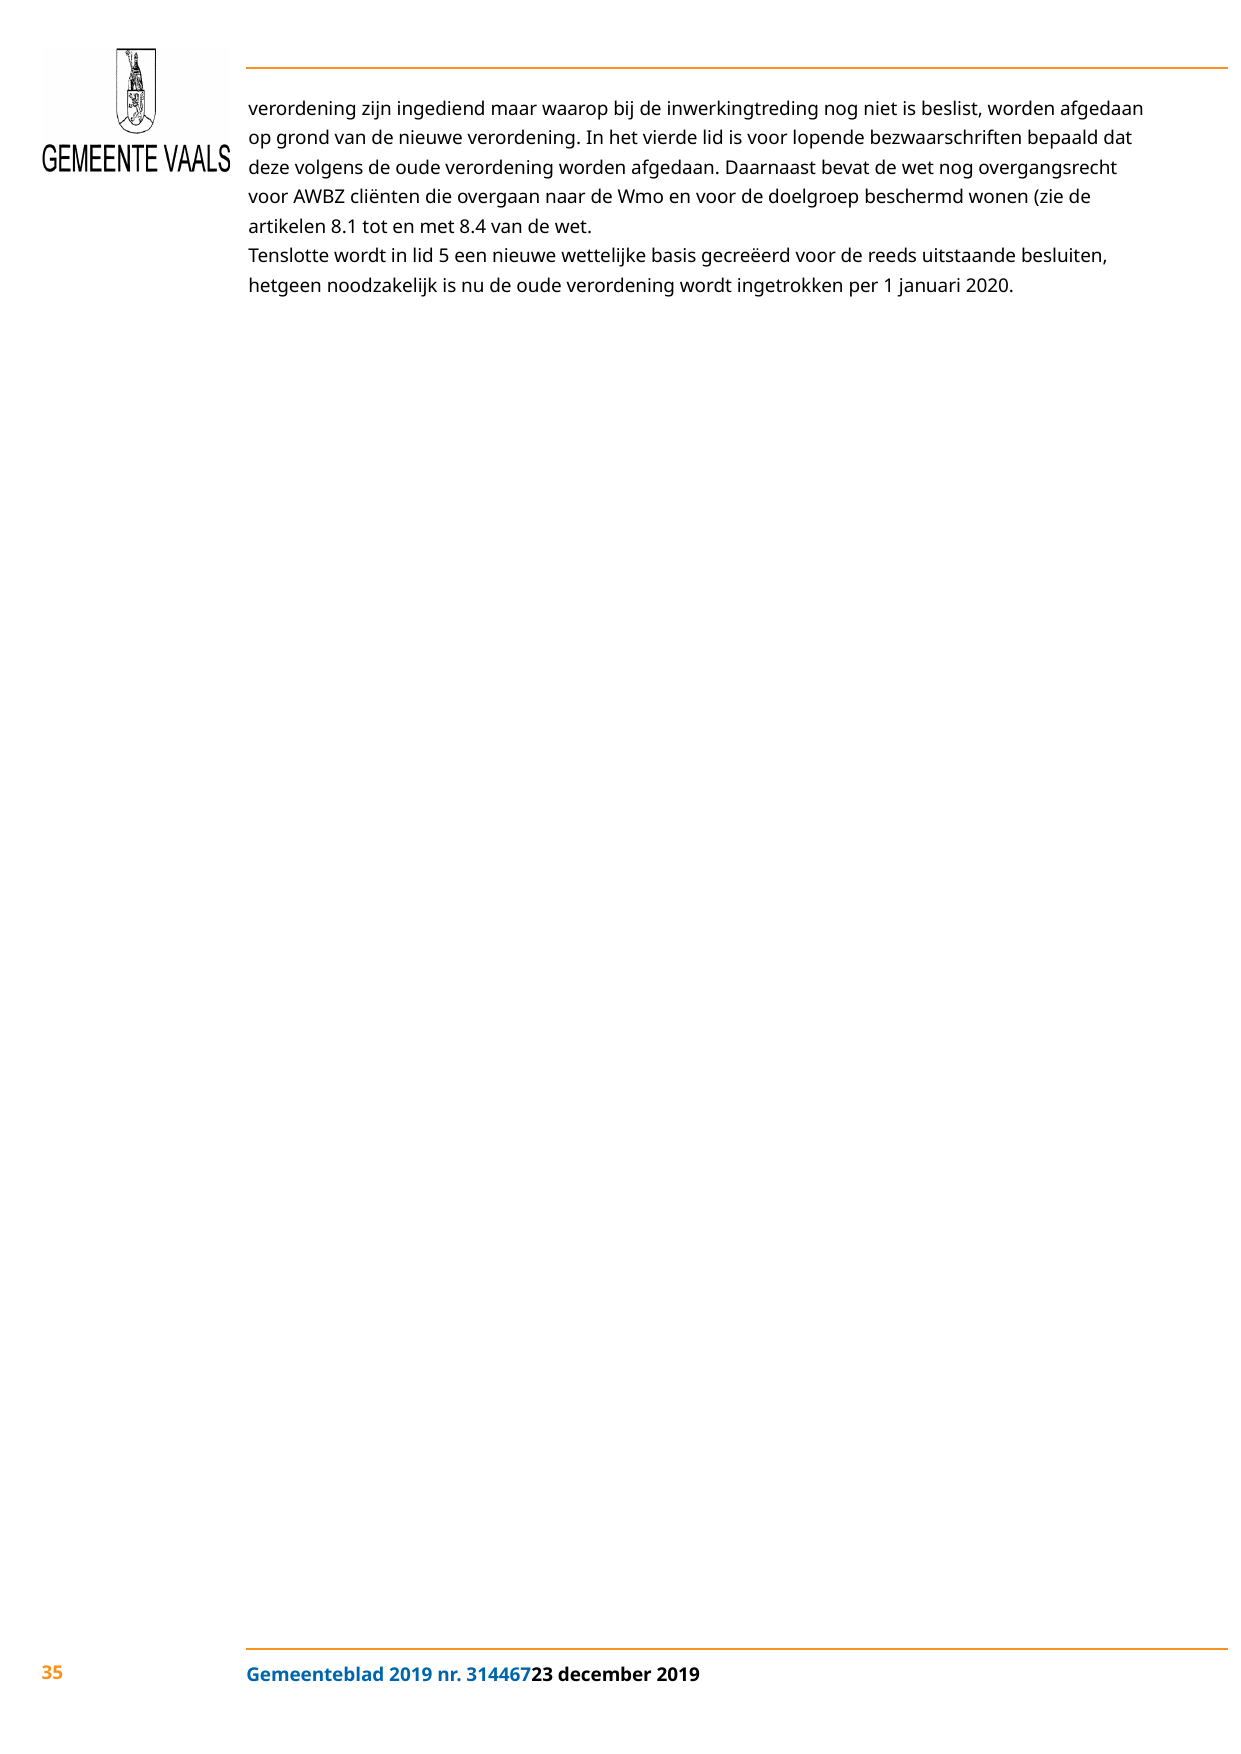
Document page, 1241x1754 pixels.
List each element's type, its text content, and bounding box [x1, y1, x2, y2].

text Tenslotte wordt in lid 5 een nieuwe wettelijke basis gecreëerd voor de reeds uitstaande besluiten, hetgeen noodzakelijk is nu de oude verordening wordt ingetrokken per 1 januari 2020. [248, 243, 1152, 298]
picture [41, 47, 231, 172]
text verordening zijn ingediend maar waarop bij de inwerkingtreding nog niet is beslist, worden afgedaan op grond van de nieuwe verordening. In het vierde lid is voor lopende bezwaarschriften bepaald dat deze volgens de oude verordening worden afgedaan. Daarnaast bevat de wet nog overgangsrecht voor AWBZ cliënten die overgaan naar de Wmo en voor de doelgroep beschermd wonen (zie de artikelen 8.1 tot en met 8.4 van de wet. [248, 95, 1152, 239]
